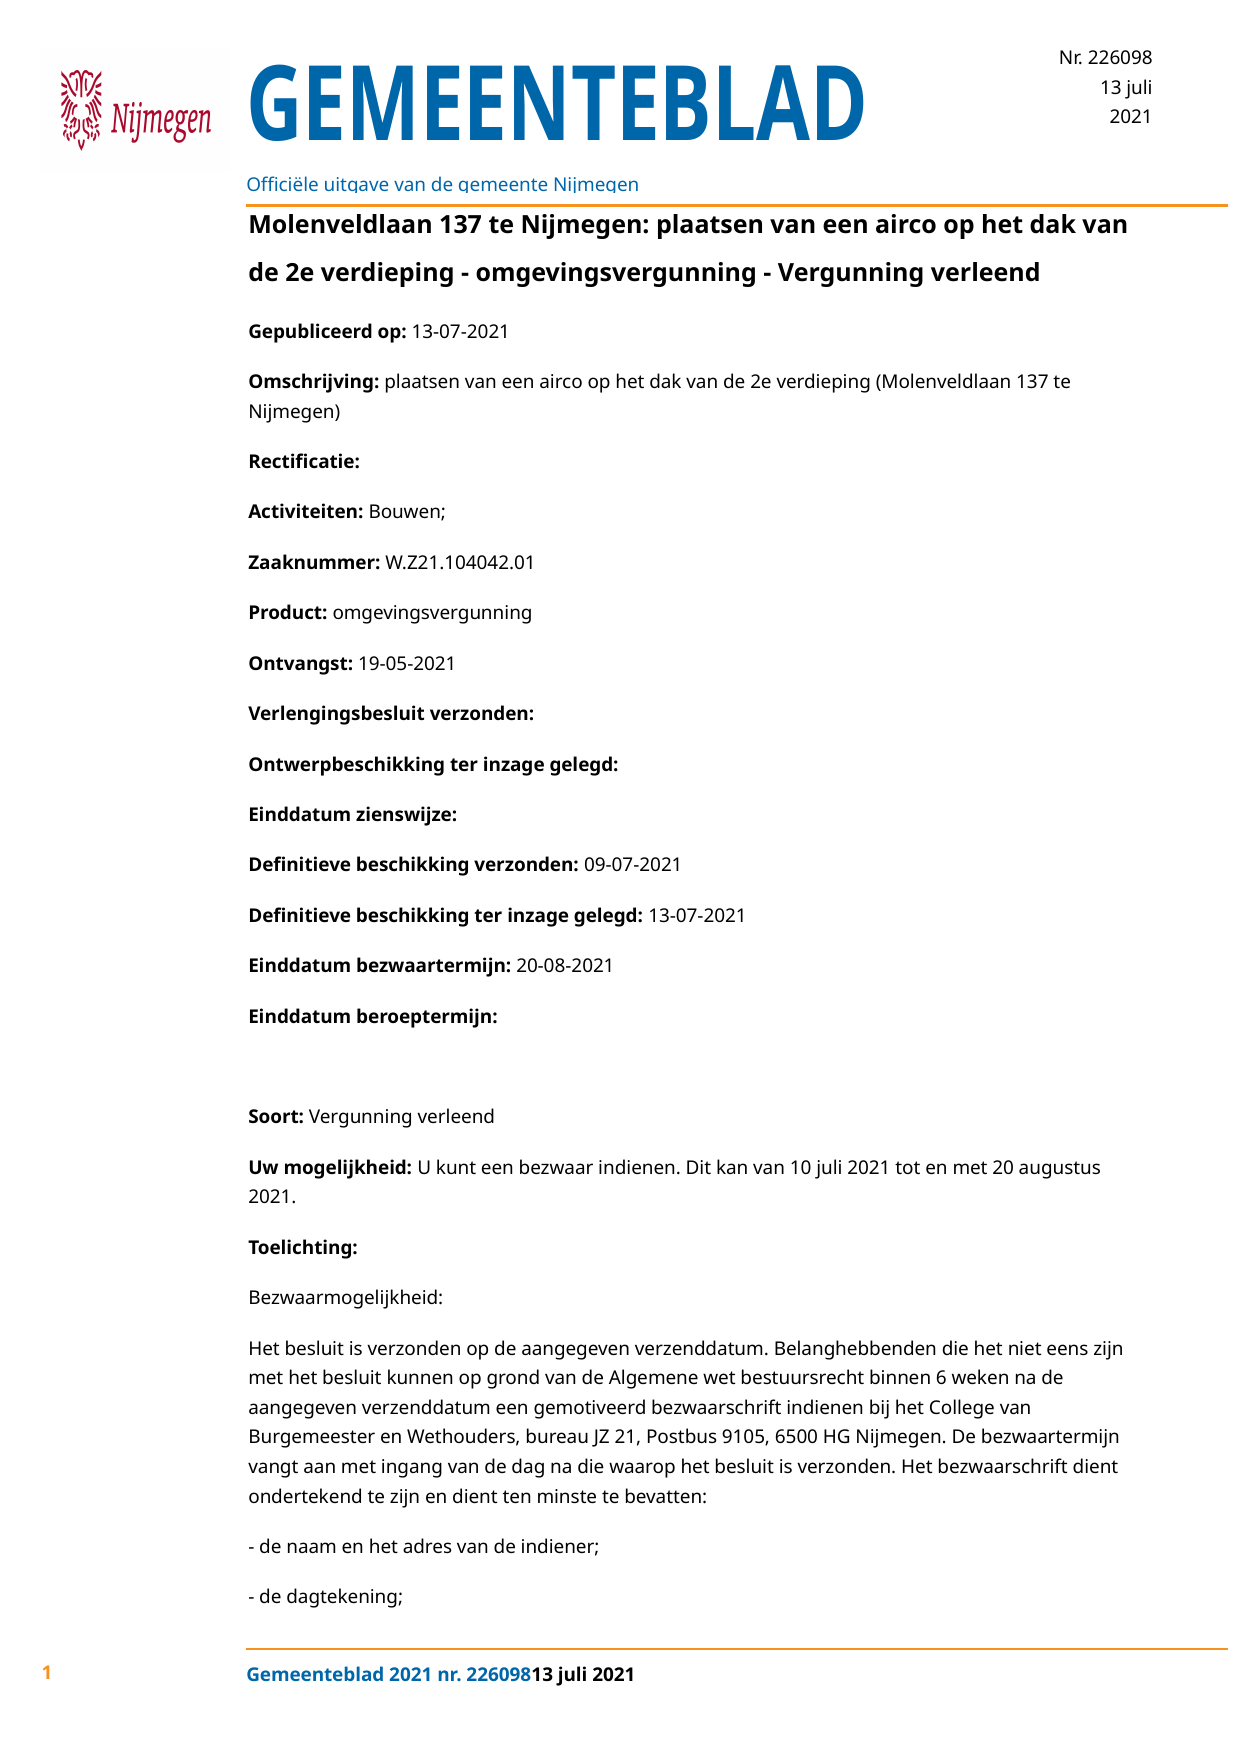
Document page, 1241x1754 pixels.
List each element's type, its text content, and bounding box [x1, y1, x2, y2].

text Einddatum bezwaartermijn: 20-08-2021 [248, 952, 1152, 978]
text Omschrijving: plaatsen van een airco op het dak van de 2e verdieping (Molenveldlaan 137 te Nijmegen) [248, 368, 1152, 424]
text Molenveldlaan 137 te Nijmegen: plaatsen van een airco op het dak van de 2e verdieping - omgevingsvergunning - Vergunning verleend [248, 207, 1152, 288]
text Toelichting: [248, 1234, 1152, 1260]
text Activiteiten: Bouwen; [248, 499, 1152, 524]
text - de naam en het adres van de indiener; [248, 1533, 1152, 1559]
text Zaaknummer: W.Z21.104042.01 [248, 549, 1152, 575]
text - de dagtekening; [248, 1584, 1152, 1609]
text Soort: Vergunning verleend [248, 1104, 1152, 1129]
text Definitieve beschikking ter inzage gelegd: 13-07-2021 [248, 902, 1152, 928]
text Einddatum beroeptermijn: [248, 1003, 1152, 1029]
text Het besluit is verzonden op de aangegeven verzenddatum. Belanghebbenden die het niet eens zijn met het besluit kunnen op grond van de Algemene wet bestuursrecht binnen 6 weken na de aangegeven verzenddatum een gemotiveerd bezwaarschrift indienen bij het College van Burgemeester en Wethouders, bureau JZ 21, Postbus 9105, 6500 HG Nijmegen. De bezwaartermijn vangt aan met ingang van de dag na die waarop het besluit is verzonden. Het bezwaarschrift dient ondertekend te zijn en dient ten minste te bevatten: [248, 1335, 1152, 1509]
text Ontvangst: 19-05-2021 [248, 650, 1152, 676]
text Einddatum zienswijze: [248, 801, 1152, 827]
text Verlengingsbesluit verzonden: [248, 700, 1152, 726]
text Definitieve beschikking verzonden: 09-07-2021 [248, 852, 1152, 877]
text Rectificatie: [248, 448, 1152, 474]
text Ontwerpbeschikking ter inzage gelegd: [248, 751, 1152, 777]
text Uw mogelijkheid: U kunt een bezwaar indienen. Dit kan van 10 juli 2021 tot en met 20 augustus 2021. [248, 1154, 1152, 1209]
text Product: omgevingsvergunning [248, 599, 1152, 625]
picture [41, 47, 231, 172]
text Gepubliceerd op: 13-07-2021 [248, 318, 1152, 344]
text Bezwaarmogelijkheid: [248, 1284, 1152, 1310]
